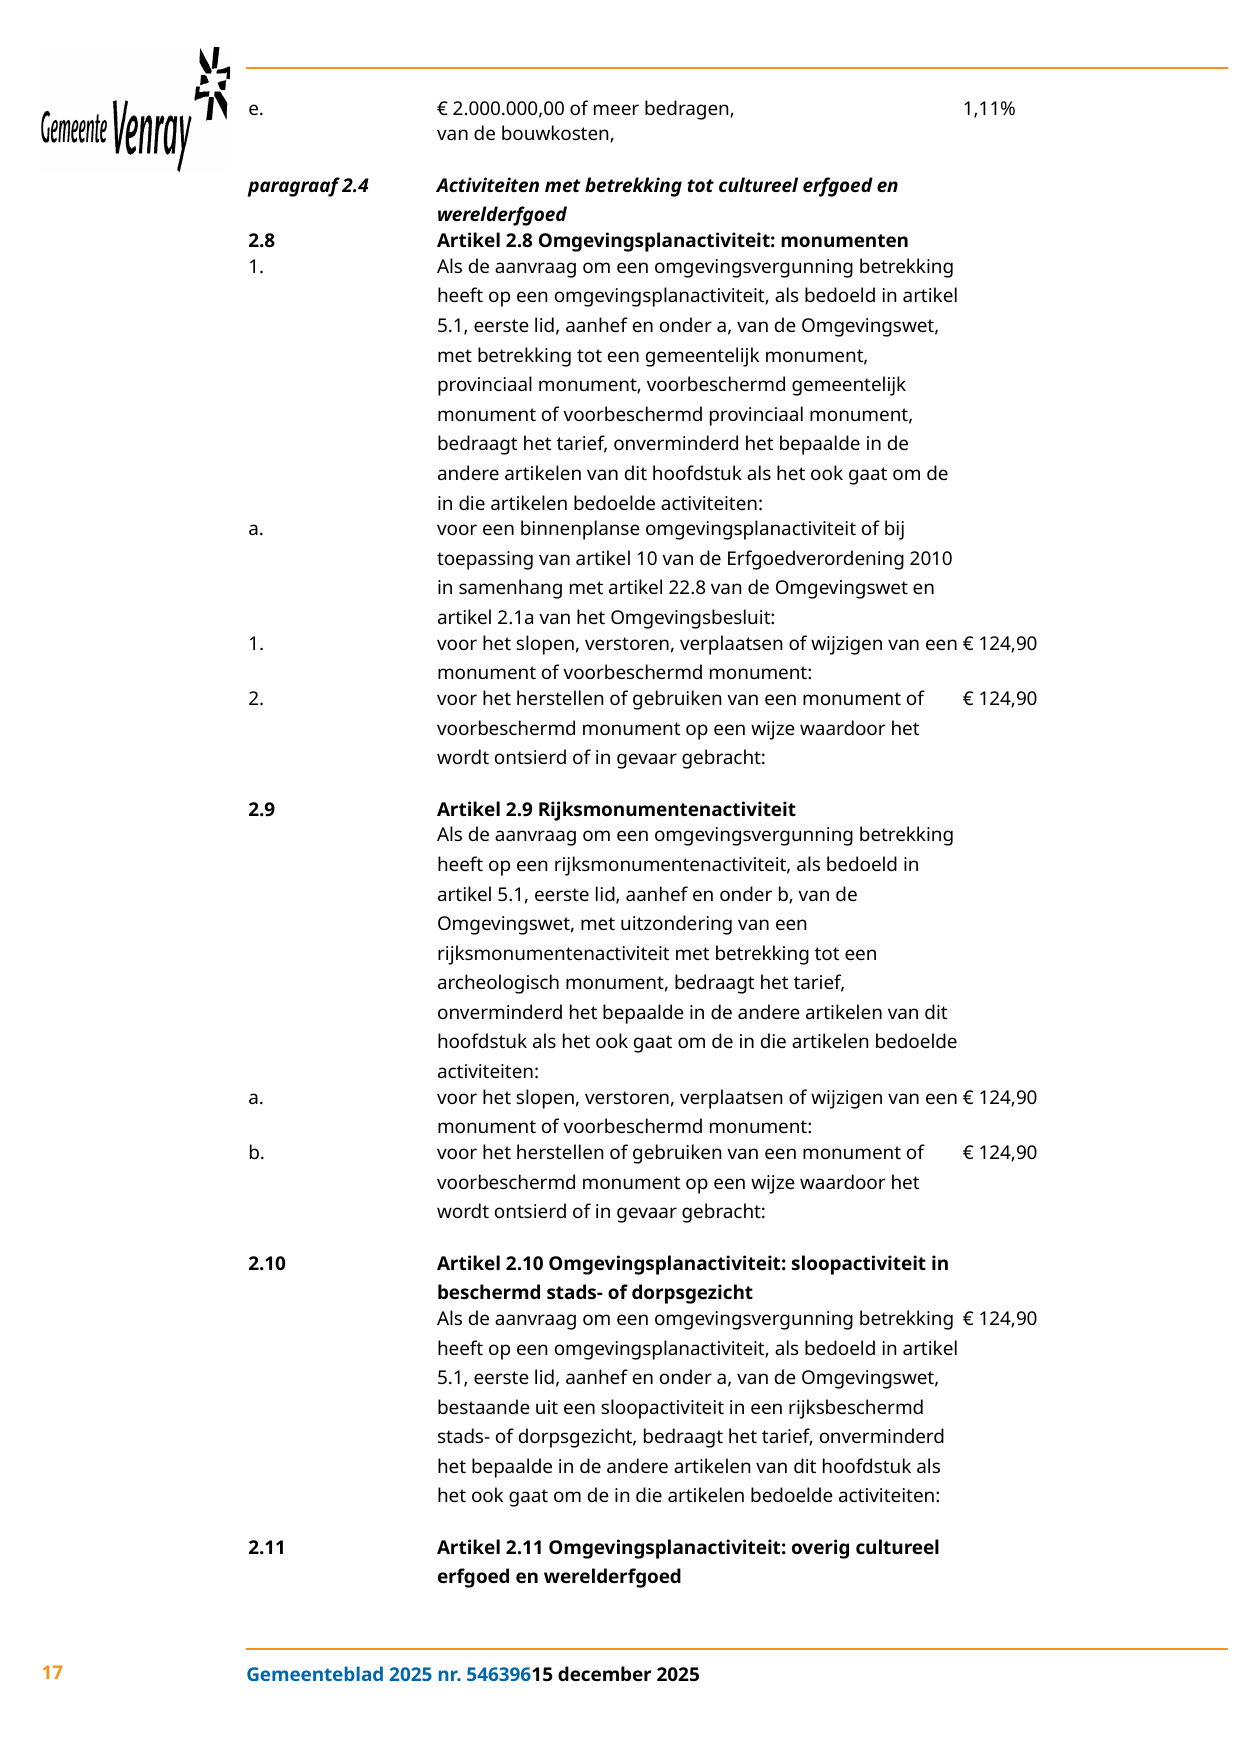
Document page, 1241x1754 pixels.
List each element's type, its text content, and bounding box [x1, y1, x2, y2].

table_cell € 2.000.000,00 of meer bedragen, [437, 95, 963, 121]
table_cell 2.8 [248, 227, 437, 253]
table_cell [248, 822, 437, 1084]
table_cell [963, 121, 1152, 146]
table_cell voor een binnenplanse omgevingsplanactiviteit of bij toepassing van artikel 10 van de Erfgoedverordening 2010 in samenhang met artikel 22.8 van de Omgevingswet en artikel 2.1a van het Omgevingsbesluit: [437, 515, 963, 630]
table_cell [248, 770, 437, 796]
table_cell [963, 1509, 1152, 1534]
table_cell [963, 227, 1152, 253]
table_cell [437, 770, 963, 796]
table_cell Artikel 2.11 Omgevingsplanactiviteit: overig cultureel erfgoed en werelderfgoed [437, 1534, 963, 1589]
table_cell [248, 146, 437, 172]
table_cell € 124,90 [963, 685, 1152, 770]
table_cell € 124,90 [963, 1139, 1152, 1224]
table_cell 1,11% [963, 95, 1152, 121]
table_cell € 124,90 [963, 630, 1152, 685]
picture [41, 47, 231, 172]
table_cell paragraaf 2.4 [248, 172, 437, 227]
table_cell 2.11 [248, 1534, 437, 1589]
table_cell Artikel 2.9 Rijksmonumentenactiviteit [437, 796, 963, 822]
table_cell voor het herstellen of gebruiken van een monument of voorbeschermd monument op een wijze waardoor het wordt ontsierd of in gevaar gebracht: [437, 1139, 963, 1224]
table_cell [963, 770, 1152, 796]
table_cell voor het herstellen of gebruiken van een monument of voorbeschermd monument op een wijze waardoor het wordt ontsierd of in gevaar gebracht: [437, 685, 963, 770]
table_cell 1. [248, 253, 437, 515]
table_cell [963, 822, 1152, 1084]
table_cell [963, 1534, 1152, 1589]
table_cell a. [248, 1084, 437, 1139]
table_cell [963, 146, 1152, 172]
table_cell Als de aanvraag om een omgevingsvergunning betrekking heeft op een omgevingsplanactiviteit, als bedoeld in artikel 5.1, eerste lid, aanhef en onder a, van de Omgevingswet, bestaande uit een sloopactiviteit in een rijksbeschermd stads- of dorpsgezicht, bedraagt het tarief, onverminderd het bepaalde in de andere artikelen van dit hoofdstuk als het ook gaat om de in die artikelen bedoelde activiteiten: [437, 1305, 963, 1508]
table_cell van de bouwkosten, [437, 121, 963, 146]
table_cell 1. [248, 630, 437, 685]
table_cell voor het slopen, verstoren, verplaatsen of wijzigen van een monument of voorbeschermd monument: [437, 630, 963, 685]
table_cell € 124,90 [963, 1084, 1152, 1139]
table_cell € 124,90 [963, 1305, 1152, 1508]
table_cell [437, 1509, 963, 1534]
table_cell Artikel 2.8 Omgevingsplanactiviteit: monumenten [437, 227, 963, 253]
table_cell 2. [248, 685, 437, 770]
table_cell [963, 1224, 1152, 1250]
table_cell [437, 146, 963, 172]
table_cell [963, 253, 1152, 515]
table_cell 2.9 [248, 796, 437, 822]
table_cell 2.10 [248, 1250, 437, 1305]
table_cell a. [248, 515, 437, 630]
table_cell [437, 1224, 963, 1250]
table_cell [248, 1224, 437, 1250]
table_cell Activiteiten met betrekking tot cultureel erfgoed en werelderfgoed [437, 172, 963, 227]
table_cell [248, 1305, 437, 1508]
table_cell [248, 1509, 437, 1534]
table_cell e. [248, 95, 437, 121]
table_cell Artikel 2.10 Omgevingsplanactiviteit: sloopactiviteit in beschermd stads- of dorpsgezicht [437, 1250, 963, 1305]
table_cell voor het slopen, verstoren, verplaatsen of wijzigen van een monument of voorbeschermd monument: [437, 1084, 963, 1139]
table_cell [963, 172, 1152, 227]
table_cell Als de aanvraag om een omgevingsvergunning betrekking heeft op een omgevingsplanactiviteit, als bedoeld in artikel 5.1, eerste lid, aanhef en onder a, van de Omgevingswet, met betrekking tot een gemeentelijk monument, provinciaal monument, voorbeschermd gemeentelijk monument of voorbeschermd provinciaal monument, bedraagt het tarief, onverminderd het bepaalde in de andere artikelen van dit hoofdstuk als het ook gaat om de in die artikelen bedoelde activiteiten: [437, 253, 963, 515]
table_cell [248, 121, 437, 146]
table_cell [963, 796, 1152, 822]
table_cell Als de aanvraag om een omgevingsvergunning betrekking heeft op een rijksmonumentenactiviteit, als bedoeld in artikel 5.1, eerste lid, aanhef en onder b, van de Omgevingswet, met uitzondering van een rijksmonumentenactiviteit met betrekking tot een archeologisch monument, bedraagt het tarief, onverminderd het bepaalde in de andere artikelen van dit hoofdstuk als het ook gaat om de in die artikelen bedoelde activiteiten: [437, 822, 963, 1084]
table_cell [963, 1250, 1152, 1305]
table_cell [963, 515, 1152, 630]
table_cell b. [248, 1139, 437, 1224]
